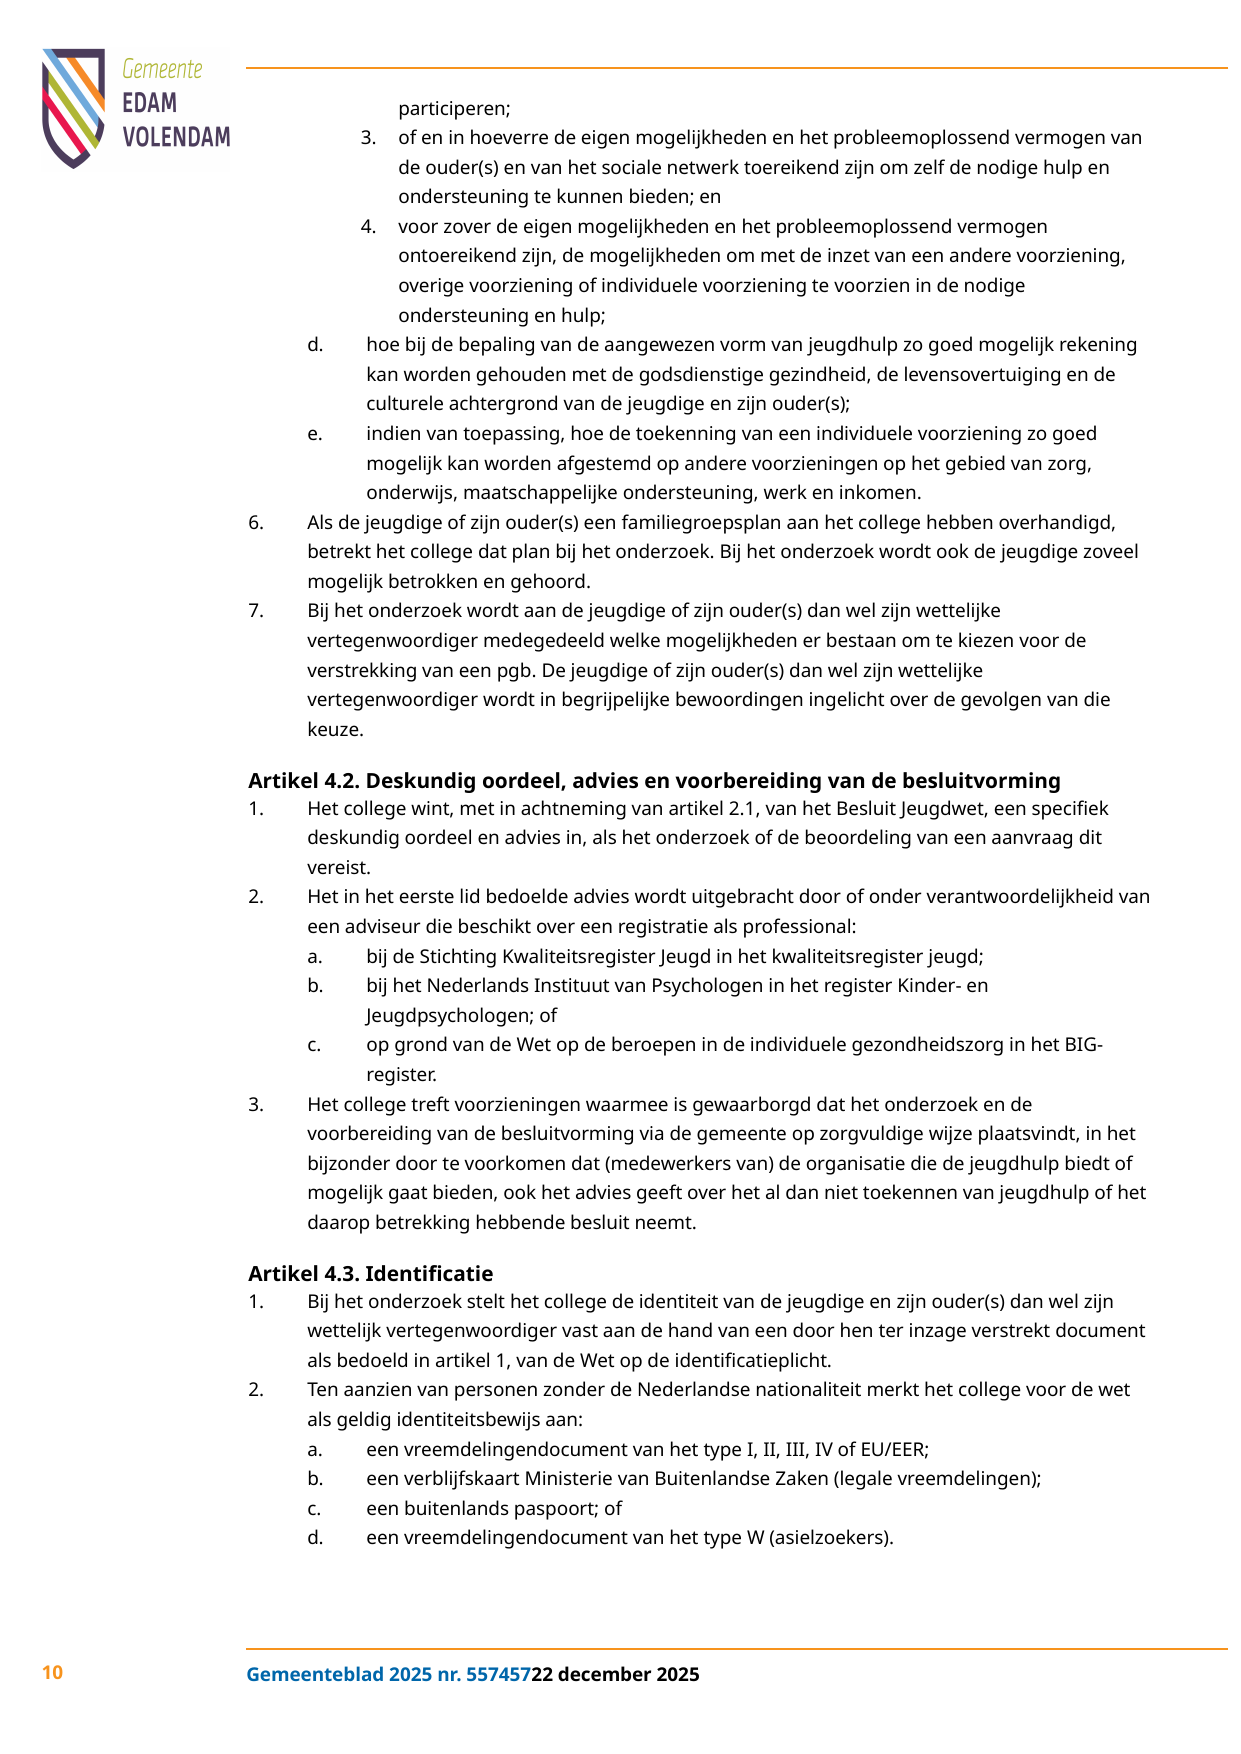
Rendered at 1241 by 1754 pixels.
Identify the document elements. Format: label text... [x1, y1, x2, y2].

list Bij het onderzoek wordt aan de jeugdige of zijn ouder(s) dan wel zijn wettelijke vertegenwoordiger medegedeeld welke mogelijkheden er bestaan om te kiezen voor de verstrekking van een pgb. De jeugdige of zijn ouder(s) dan wel zijn wettelijke vertegenwoordiger wordt in begrijpelijke bewoordingen ingelicht over de gevolgen van die keuze. [248, 598, 1152, 742]
list hoe bij de bepaling van de aangewezen vorm van jeugdhulp zo goed mogelijk rekening kan worden gehouden met de godsdienstige gezindheid, de levensovertuiging en de culturele achtergrond van de jeugdige en zijn ouder(s); [307, 331, 1152, 416]
list een buitenlands paspoort; of [307, 1495, 1152, 1521]
list Het college treft voorzieningen waarmee is gewaarborgd dat het onderzoek en de voorbereiding van de besluitvorming via de gemeente op zorgvuldige wijze plaatsvindt, in het bijzonder door te voorkomen dat (medewerkers van) de organisatie die de jeugdhulp biedt of mogelijk gaat bieden, ook het advies geeft over het al dan niet toekennen van jeugdhulp of het daarop betrekking hebbende besluit neemt. [248, 1091, 1152, 1235]
list een vreemdelingendocument van het type I, II, III, IV of EU/EER; [307, 1436, 1152, 1462]
list indien van toepassing, hoe de toekenning van een individuele voorziening zo goed mogelijk kan worden afgestemd op andere voorzieningen op het gebied van zorg, onderwijs, maatschappelijke ondersteuning, werk en inkomen. [307, 420, 1152, 505]
text Artikel 4.2. Deskundig oordeel, advies en voorbereiding van de besluitvorming [248, 766, 1152, 795]
list voor zover de eigen mogelijkheden en het probleemoplossend vermogen ontoereikend zijn, de mogelijkheden om met de inzet van een andere voorziening, overige voorziening of individuele voorziening te voorzien in de nodige ondersteuning en hulp; [361, 213, 1152, 328]
list Als de jeugdige of zijn ouder(s) een familiegroepsplan aan het college hebben overhandigd, betrekt het college dat plan bij het onderzoek. Bij het onderzoek wordt ook de jeugdige zoveel mogelijk betrokken en gehoord. [248, 509, 1152, 594]
list Ten aanzien van personen zonder de Nederlandse nationaliteit merkt het college voor de wet als geldig identiteitsbewijs aan: [248, 1377, 1152, 1432]
list Het in het eerste lid bedoelde advies wordt uitgebracht door of onder verantwoordelijkheid van een adviseur die beschikt over een registratie als professional: [248, 884, 1152, 939]
list Bij het onderzoek stelt het college de identiteit van de jeugdige en zijn ouder(s) dan wel zijn wettelijk vertegenwoordiger vast aan de hand van een door hen ter inzage verstrekt document als bedoeld in artikel 1, van de Wet op de identificatieplicht. [248, 1288, 1152, 1373]
list participeren; [361, 95, 1152, 121]
list Het college wint, met in achtneming van artikel 2.1, van het Besluit Jeugdwet, een specifiek deskundig oordeel en advies in, als het onderzoek of de beoordeling van een aanvraag dit vereist. [248, 795, 1152, 880]
list bij het Nederlands Instituut van Psychologen in het register Kinder- en Jeugdpsychologen; of [307, 972, 1152, 1028]
list bij de Stichting Kwaliteitsregister Jeugd in het kwaliteitsregister jeugd; [307, 943, 1152, 968]
list of en in hoeverre de eigen mogelijkheden en het probleemoplossend vermogen van de ouder(s) en van het sociale netwerk toereikend zijn om zelf de nodige hulp en ondersteuning te kunnen bieden; en [361, 124, 1152, 209]
text Artikel 4.3. Identificatie [248, 1259, 1152, 1288]
list een verblijfskaart Ministerie van Buitenlandse Zaken (legale vreemdelingen); [307, 1465, 1152, 1491]
picture [41, 47, 231, 172]
list op grond van de Wet op de beroepen in de individuele gezondheidszorg in het BIG-register. [307, 1032, 1152, 1087]
list een vreemdelingendocument van het type W (asielzoekers). [307, 1524, 1152, 1550]
